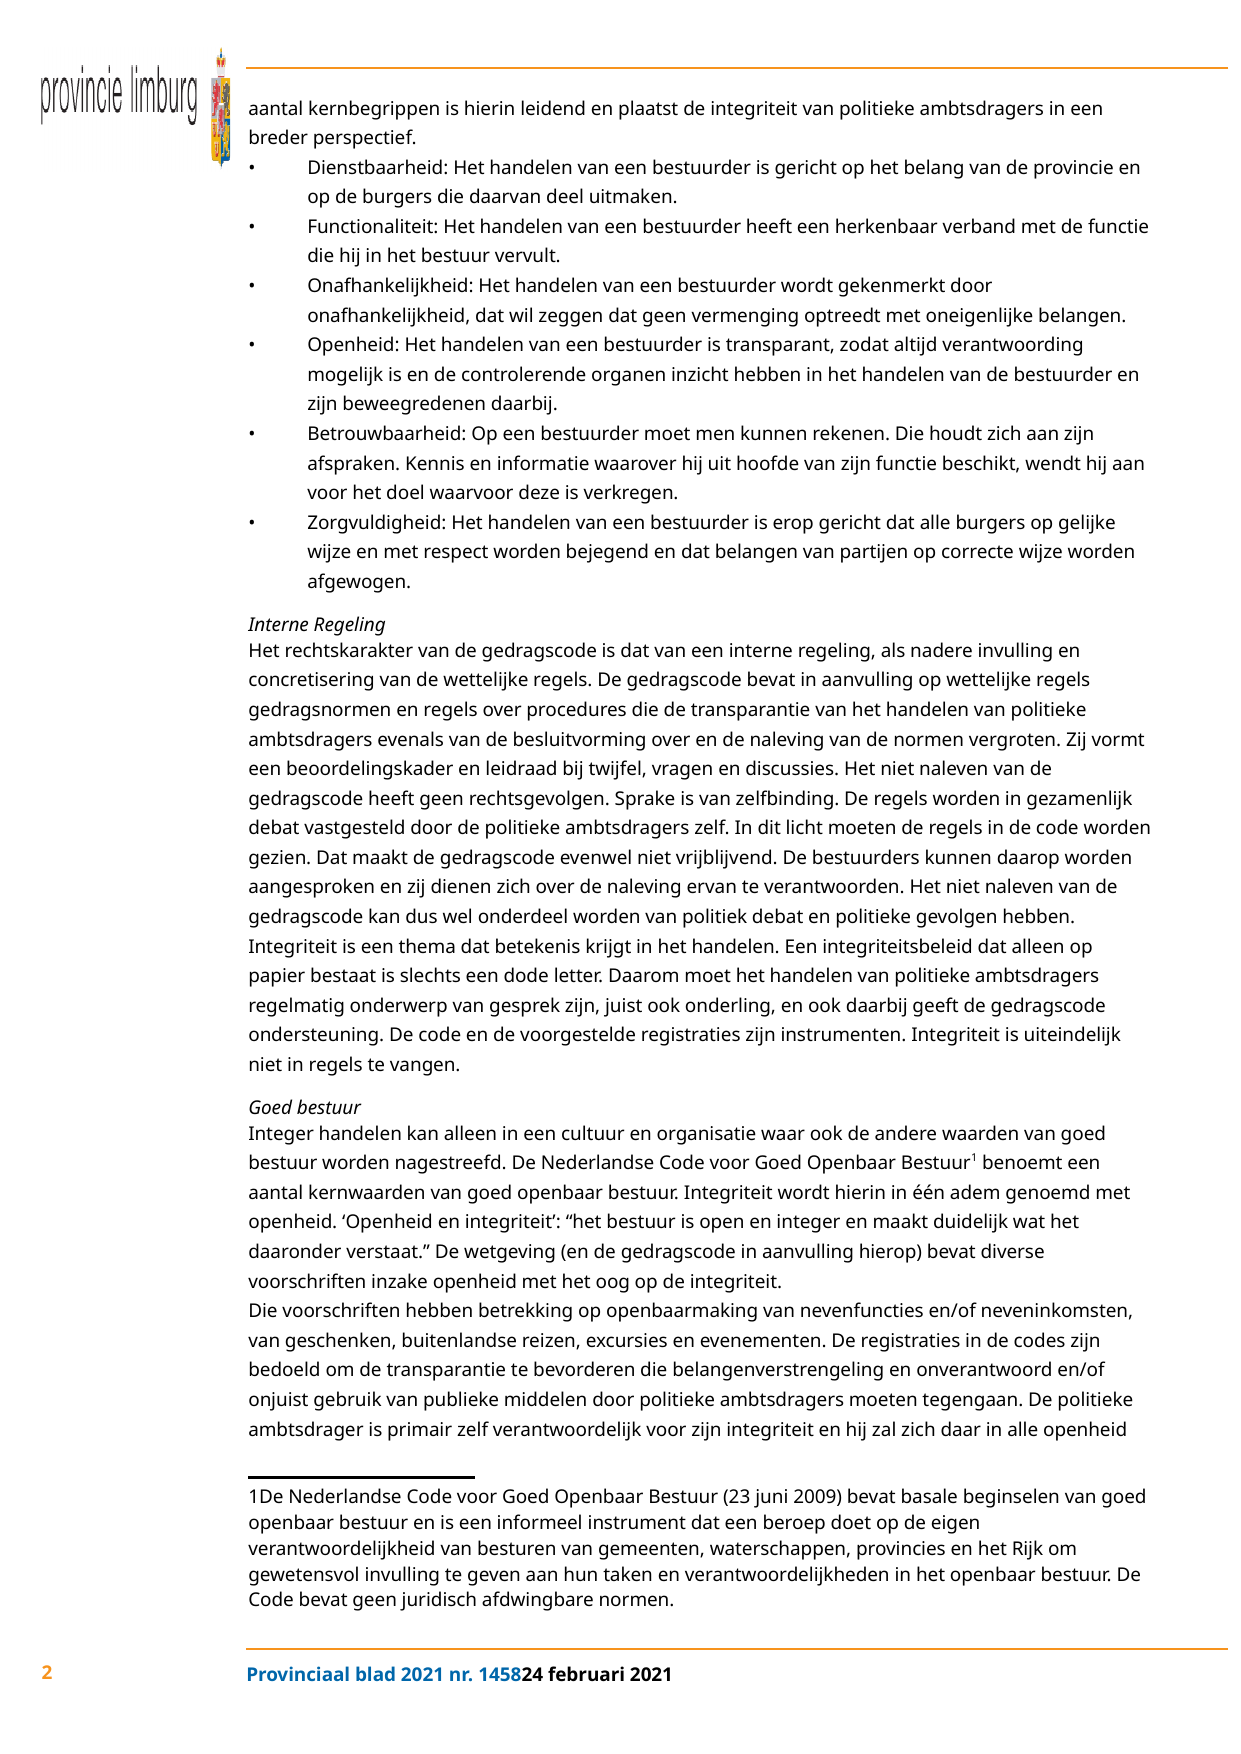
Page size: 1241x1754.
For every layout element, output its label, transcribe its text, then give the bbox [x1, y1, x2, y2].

list Zorgvuldigheid: Het handelen van een bestuurder is erop gericht dat alle burgers op gelijke wijze en met respect worden bejegend en dat belangen van partijen op correcte wijze worden afgewogen. [248, 509, 1152, 594]
list Functionaliteit: Het handelen van een bestuurder heeft een herkenbaar verband met de functie die hij in het bestuur vervult. [248, 213, 1152, 268]
list Openheid: Het handelen van een bestuurder is transparant, zodat altijd verantwoording mogelijk is en de controlerende organen inzicht hebben in het handelen van de bestuurder en zijn beweegredenen daarbij. [248, 331, 1152, 416]
text aantal kernbegrippen is hierin leidend en plaatst de integriteit van politieke ambtsdragers in een breder perspectief. [248, 95, 1152, 150]
text De Nederlandse Code voor Goed Openbaar Bestuur (23 juni 2009) bevat basale beginselen van goed openbaar bestuur en is een informeel instrument dat een beroep doet op de eigen verantwoordelijkheid van besturen van gemeenten, waterschappen, provincies en het Rijk om gewetensvol invulling te geven aan hun taken en verantwoordelijkheden in het openbaar bestuur. De Code bevat geen juridisch afdwingbare normen. [248, 1483, 1152, 1612]
text Integer handelen kan alleen in een cultuur en organisatie waar ook de andere waarden van goed bestuur worden nagestreefd. De Nederlandse Code voor Goed Openbaar Bestuur benoemt een aantal kernwaarden van goed openbaar bestuur. Integriteit wordt hierin in één adem genoemd met openheid. ‘Openheid en integriteit’: “het bestuur is open en integer en maakt duidelijk wat het daaronder verstaat.” De wetgeving (en de gedragscode in aanvulling hierop) bevat diverse voorschriften inzake openheid met het oog op de integriteit. [248, 1120, 1152, 1294]
picture [41, 47, 231, 172]
list Betrouwbaarheid: Op een bestuurder moet men kunnen rekenen. Die houdt zich aan zijn afspraken. Kennis en informatie waarover hij uit hoofde van zijn functie beschikt, wendt hij aan voor het doel waarvoor deze is verkregen. [248, 420, 1152, 505]
text Die voorschriften hebben betrekking op openbaarmaking van nevenfuncties en/of neveninkomsten, van geschenken, buitenlandse reizen, excursies en evenementen. De registraties in de codes zijn bedoeld om de transparantie te bevorderen die belangenverstrengeling en onverantwoord en/of onjuist gebruik van publieke middelen door politieke ambtsdragers moeten tegengaan. De politieke ambtsdrager is primair zelf verantwoordelijk voor zijn integriteit en hij zal zich daar in alle openheid [248, 1297, 1152, 1442]
text Goed bestuur [248, 1094, 1152, 1120]
text Interne Regeling [248, 611, 1152, 637]
text Het rechtskarakter van de gedragscode is dat van een interne regeling, als nadere invulling en concretisering van de wettelijke regels. De gedragscode bevat in aanvulling op wettelijke regels gedragsnormen en regels over procedures die de transparantie van het handelen van politieke ambtsdragers evenals van de besluitvorming over en de naleving van de normen vergroten. Zij vormt een beoordelingskader en leidraad bij twijfel, vragen en discussies. Het niet naleven van de gedragscode heeft geen rechtsgevolgen. Sprake is van zelfbinding. De regels worden in gezamenlijk debat vastgesteld door de politieke ambtsdragers zelf. In dit licht moeten de regels in de code worden gezien. Dat maakt de gedragscode evenwel niet vrijblijvend. De bestuurders kunnen daarop worden aangesproken en zij dienen zich over de naleving ervan te verantwoorden. Het niet naleven van de gedragscode kan dus wel onderdeel worden van politiek debat en politieke gevolgen hebben. [248, 637, 1152, 929]
list Onafhankelijkheid: Het handelen van een bestuurder wordt gekenmerkt door onafhankelijkheid, dat wil zeggen dat geen vermenging optreedt met oneigenlijke belangen. [248, 272, 1152, 328]
list Dienstbaarheid: Het handelen van een bestuurder is gericht op het belang van de provincie en op de burgers die daarvan deel uitmaken. [248, 154, 1152, 209]
text Integriteit is een thema dat betekenis krijgt in het handelen. Een integriteitsbeleid dat alleen op papier bestaat is slechts een dode letter. Daarom moet het handelen van politieke ambtsdragers regelmatig onderwerp van gesprek zijn, juist ook onderling, en ook daarbij geeft de gedragscode ondersteuning. De code en de voorgestelde registraties zijn instrumenten. Integriteit is uiteindelijk niet in regels te vangen. [248, 933, 1152, 1077]
